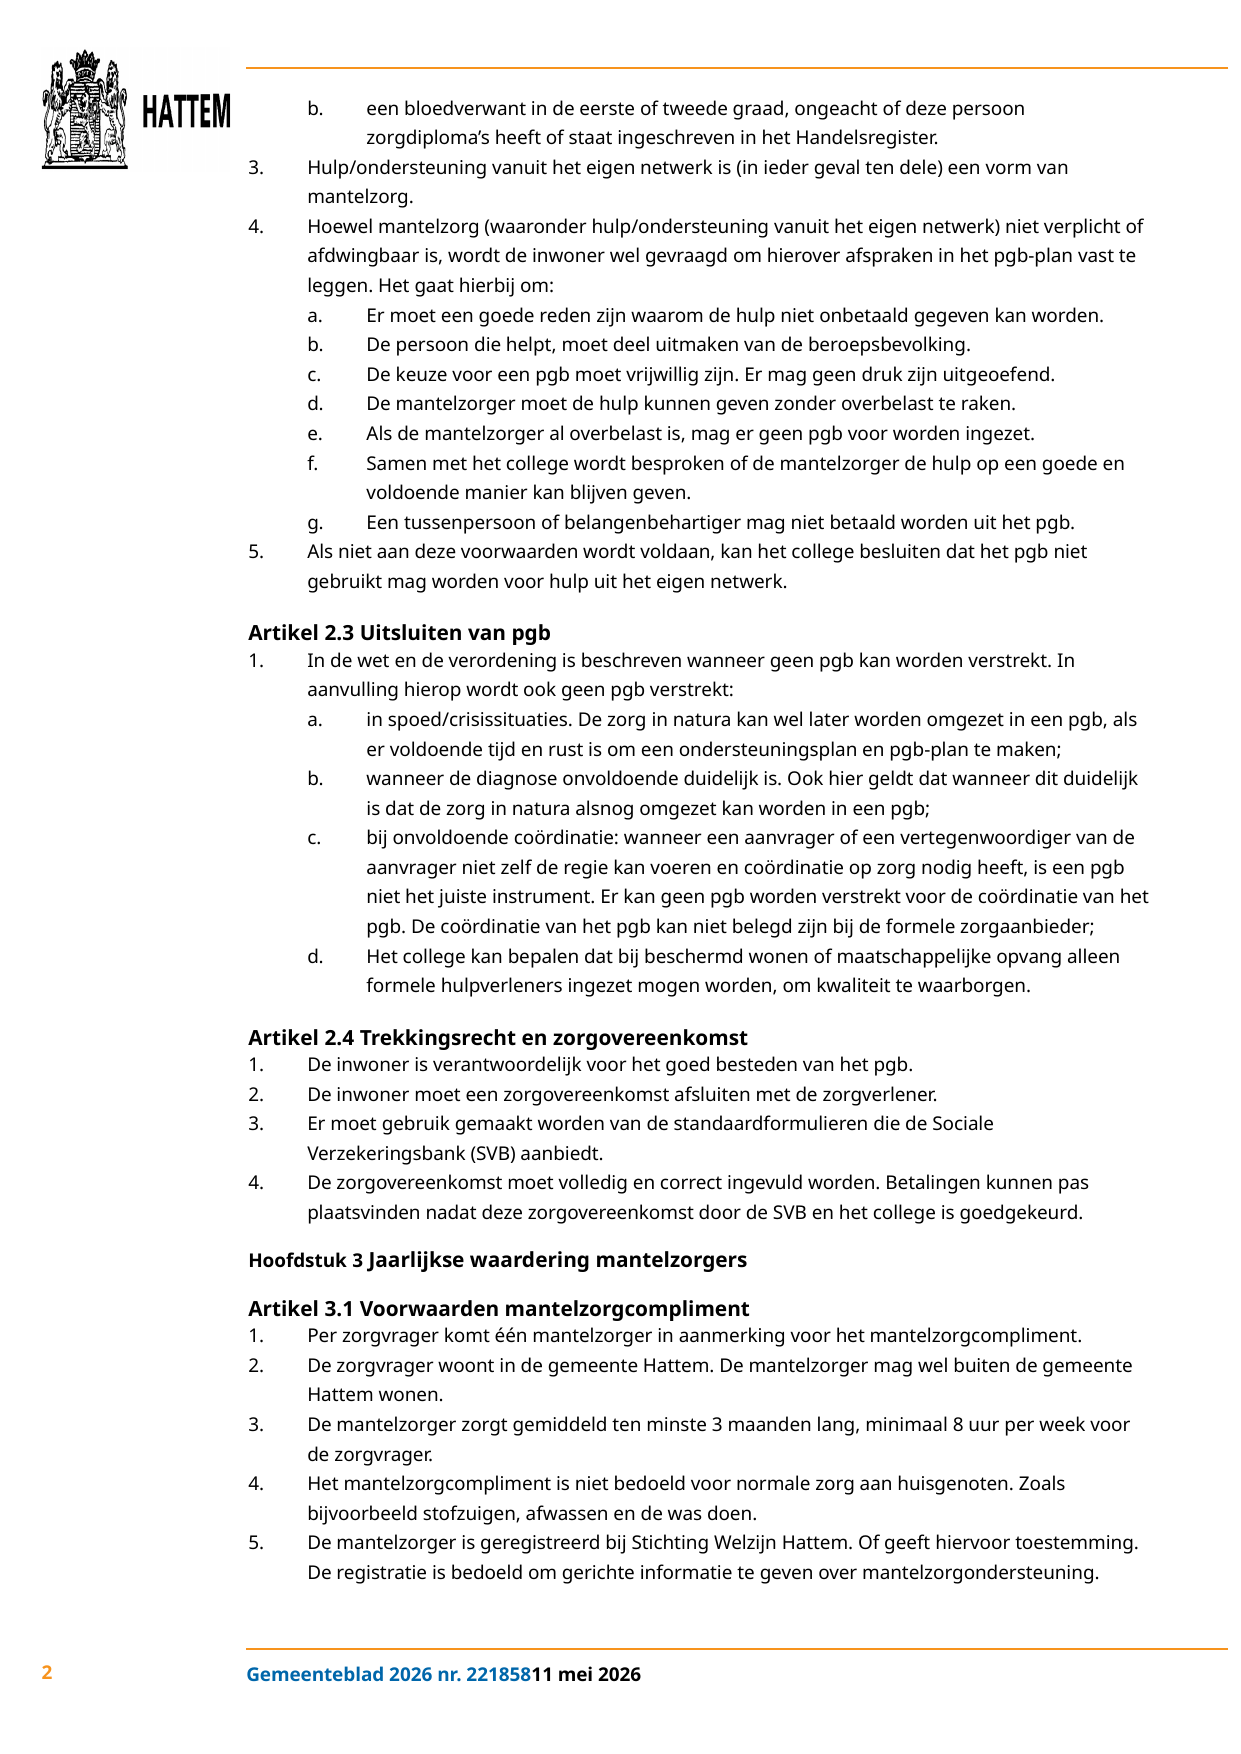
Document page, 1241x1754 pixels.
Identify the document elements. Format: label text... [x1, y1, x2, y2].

list een bloedverwant in de eerste of tweede graad, ongeacht of deze persoon zorgdiploma’s heeft of staat ingeschreven in het Handelsregister. [307, 95, 1152, 150]
list Er moet een goede reden zijn waarom de hulp niet onbetaald gegeven kan worden. [307, 302, 1152, 328]
picture [41, 47, 231, 172]
list De inwoner is verantwoordelijk voor het goed besteden van het pgb. [248, 1051, 1152, 1077]
list De zorgvrager woont in de gemeente Hattem. De mantelzorger mag wel buiten de gemeente Hattem wonen. [248, 1352, 1152, 1407]
list De mantelzorger zorgt gemiddeld ten minste 3 maanden lang, minimaal 8 uur per week voor de zorgvrager. [248, 1411, 1152, 1467]
list Samen met het college wordt besproken of de mantelzorger de hulp op een goede en voldoende manier kan blijven geven. [307, 450, 1152, 505]
list Het college kan bepalen dat bij beschermd wonen of maatschappelijke opvang alleen formele hulpverleners ingezet mogen worden, om kwaliteit te waarborgen. [307, 943, 1152, 998]
list De mantelzorger moet de hulp kunnen geven zonder overbelast te raken. [307, 391, 1152, 416]
text Artikel 2.3 Uitsluiten van pgb [248, 618, 1152, 647]
list Hoewel mantelzorg (waaronder hulp/ondersteuning vanuit het eigen netwerk) niet verplicht of afdwingbaar is, wordt de inwoner wel gevraagd om hierover afspraken in het pgb-plan vast te leggen. Het gaat hierbij om: [248, 213, 1152, 298]
list Er moet gebruik gemaakt worden van de standaardformulieren die de Sociale Verzekeringsbank (SVB) aanbiedt. [248, 1110, 1152, 1166]
list De zorgovereenkomst moet volledig en correct ingevuld worden. Betalingen kunnen pas plaatsvinden nadat deze zorgovereenkomst door de SVB en het college is goedgekeurd. [248, 1169, 1152, 1225]
list De keuze voor een pgb moet vrijwillig zijn. Er mag geen druk zijn uitgeoefend. [307, 361, 1152, 387]
text Hoofdstuk 3 Jaarlijkse waardering mantelzorgers [248, 1245, 1152, 1273]
list Als niet aan deze voorwaarden wordt voldaan, kan het college besluiten dat het pgb niet gebruikt mag worden voor hulp uit het eigen netwerk. [248, 538, 1152, 594]
list In de wet en de verordening is beschreven wanneer geen pgb kan worden verstrekt. In aanvulling hierop wordt ook geen pgb verstrekt: [248, 647, 1152, 702]
list Hulp/ondersteuning vanuit het eigen netwerk is (in ieder geval ten dele) een vorm van mantelzorg. [248, 154, 1152, 209]
list Een tussenpersoon of belangenbehartiger mag niet betaald worden uit het pgb. [307, 509, 1152, 535]
list in spoed/crisissituaties. De zorg in natura kan wel later worden omgezet in een pgb, als er voldoende tijd en rust is om een ondersteuningsplan en pgb-plan te maken; [307, 706, 1152, 761]
text Artikel 3.1 Voorwaarden mantelzorgcompliment [248, 1294, 1152, 1322]
text Artikel 2.4 Trekkingsrecht en zorgovereenkomst [248, 1023, 1152, 1051]
list bij onvoldoende coördinatie: wanneer een aanvrager of een vertegenwoordiger van de aanvrager niet zelf de regie kan voeren en coördinatie op zorg nodig heeft, is een pgb niet het juiste instrument. Er kan geen pgb worden verstrekt voor de coördinatie van het pgb. De coördinatie van het pgb kan niet belegd zijn bij de formele zorgaanbieder; [307, 824, 1152, 939]
list Het mantelzorgcompliment is niet bedoeld voor normale zorg aan huisgenoten. Zoals bijvoorbeeld stofzuigen, afwassen en de was doen. [248, 1470, 1152, 1526]
list De persoon die helpt, moet deel uitmaken van de beroepsbevolking. [307, 331, 1152, 357]
list De mantelzorger is geregistreerd bij Stichting Welzijn Hattem. Of geeft hiervoor toestemming. De registratie is bedoeld om gerichte informatie te geven over mantelzorgondersteuning. [248, 1529, 1152, 1585]
list De inwoner moet een zorgovereenkomst afsluiten met de zorgverlener. [248, 1081, 1152, 1107]
list Per zorgvrager komt één mantelzorger in aanmerking voor het mantelzorgcompliment. [248, 1322, 1152, 1348]
list Als de mantelzorger al overbelast is, mag er geen pgb voor worden ingezet. [307, 420, 1152, 446]
list wanneer de diagnose onvoldoende duidelijk is. Ook hier geldt dat wanneer dit duidelijk is dat de zorg in natura alsnog omgezet kan worden in een pgb; [307, 765, 1152, 821]
